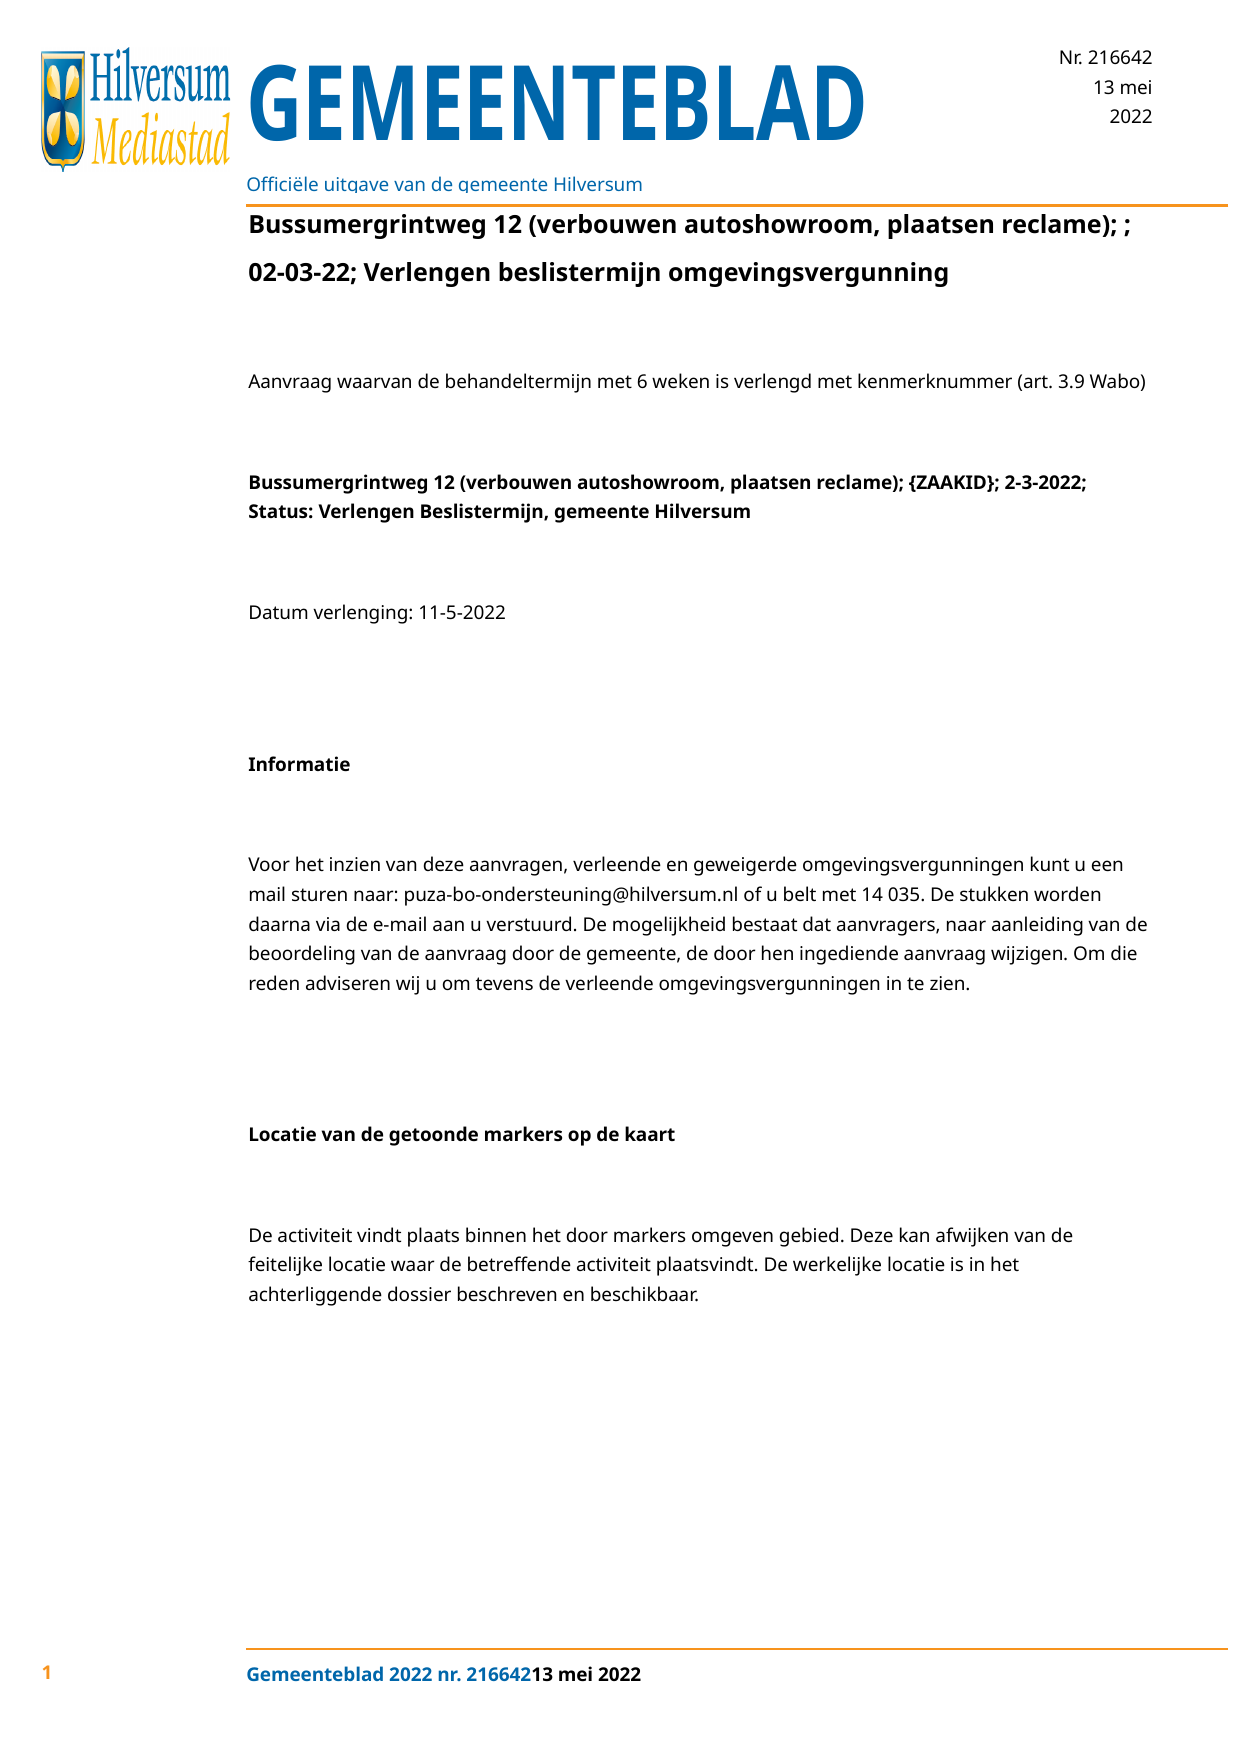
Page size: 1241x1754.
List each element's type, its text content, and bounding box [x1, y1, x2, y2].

text Datum verlenging: 11-5-2022 [248, 599, 1152, 625]
picture [41, 47, 231, 172]
text Aanvraag waarvan de behandeltermijn met 6 weken is verlengd met kenmerknummer (art. 3.9 Wabo) [248, 368, 1152, 394]
text Bussumergrintweg 12 (verbouwen autoshowroom, plaatsen reclame); {ZAAKID}; 2-3-2022; Status: Verlengen Beslistermijn, gemeente Hilversum [248, 469, 1152, 524]
text Locatie van de getoonde markers op de kaart [248, 1121, 1152, 1147]
text Informatie [248, 751, 1152, 777]
text Bussumergrintweg 12 (verbouwen autoshowroom, plaatsen reclame); ; 02-03-22; Verlengen beslistermijn omgevingsvergunning [248, 207, 1152, 288]
text De activiteit vindt plaats binnen het door markers omgeven gebied. Deze kan afwijken van de feitelijke locatie waar de betreffende activiteit plaatsvindt. De werkelijke locatie is in het achterliggende dossier beschreven en beschikbaar. [248, 1222, 1152, 1307]
text Voor het inzien van deze aanvragen, verleende en geweigerde omgevingsvergunningen kunt u een mail sturen naar: puza-bo-ondersteuning@hilversum.nl of u belt met 14 035. De stukken worden daarna via de e-mail aan u verstuurd. De mogelijkheid bestaat dat aanvragers, naar aanleiding van de beoordeling van de aanvraag door de gemeente, de door hen ingediende aanvraag wijzigen. Om die reden adviseren wij u om tevens de verleende omgevingsvergunningen in te zien. [248, 852, 1152, 996]
